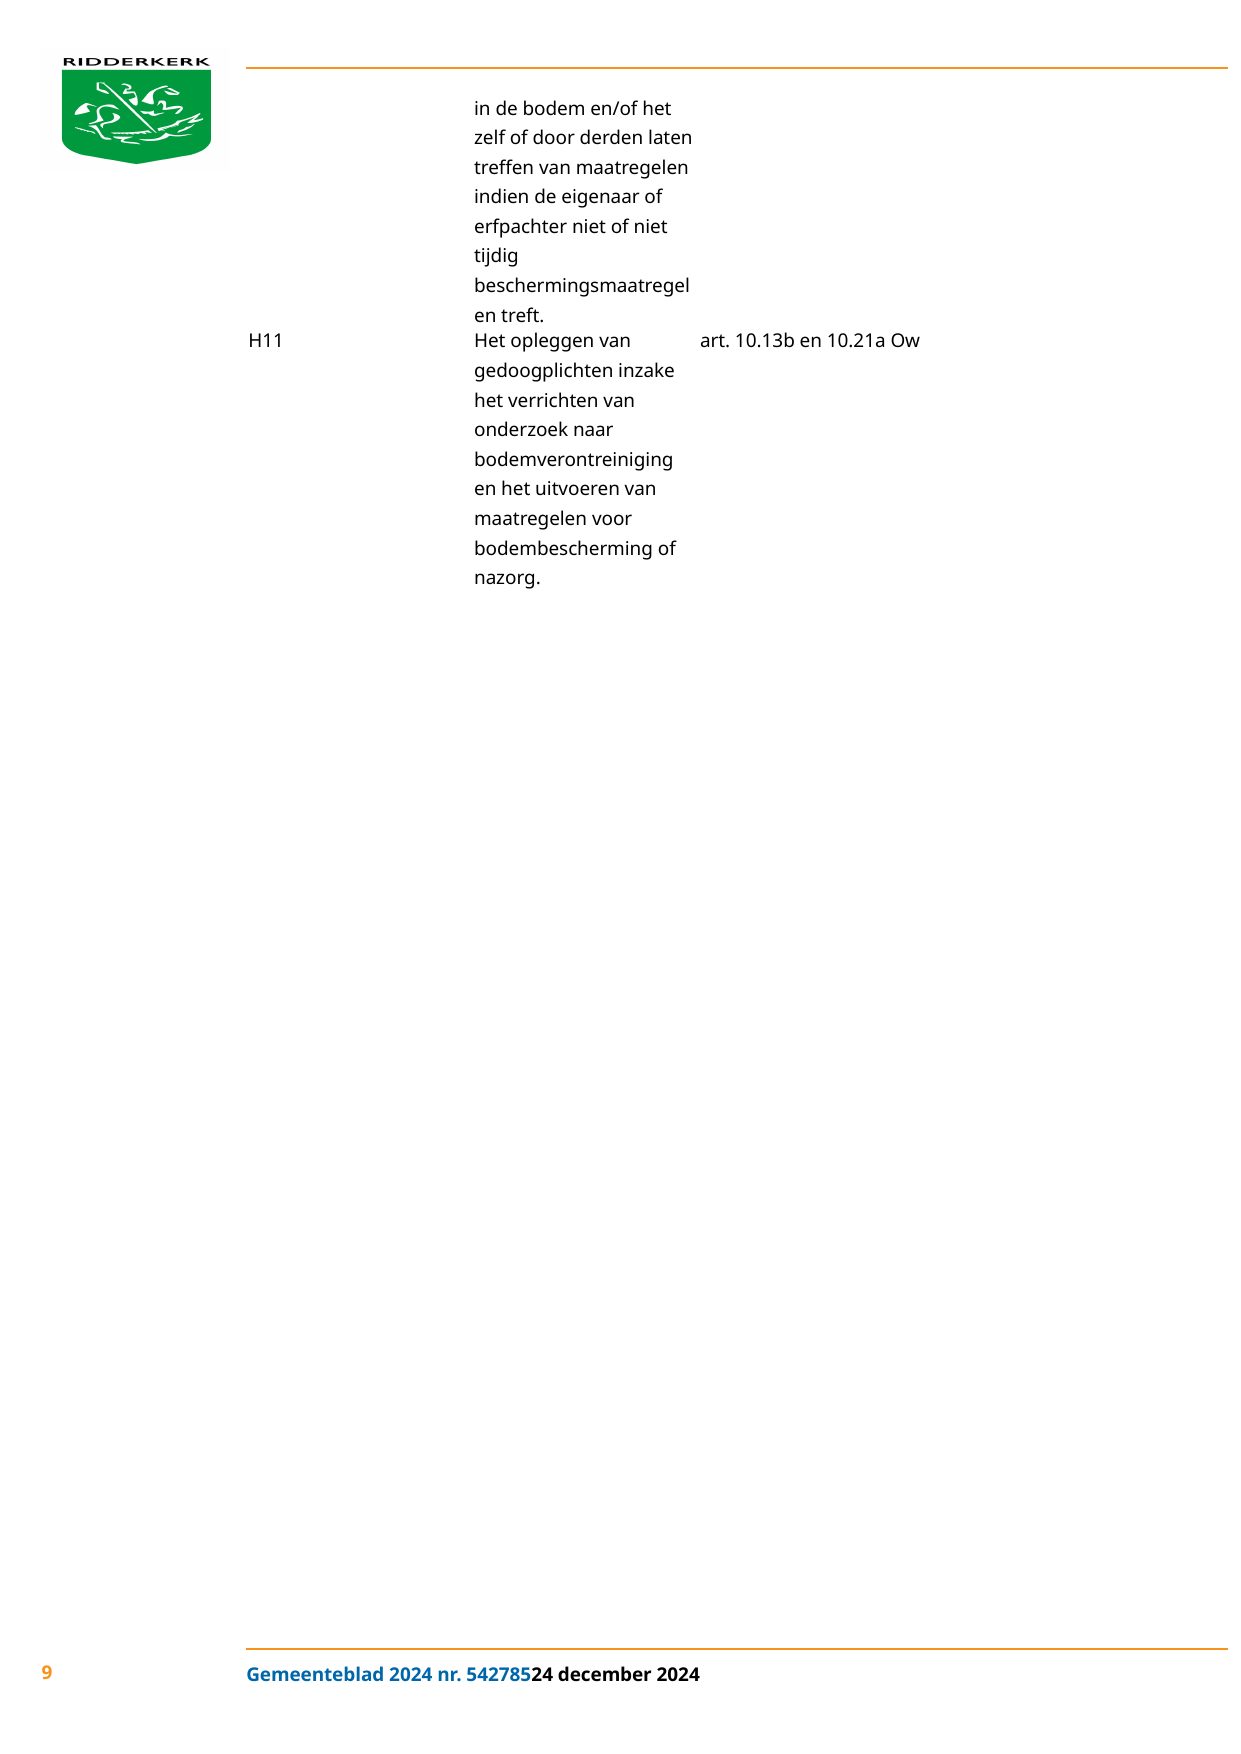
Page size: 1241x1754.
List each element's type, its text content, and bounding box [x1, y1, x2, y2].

table_cell [248, 95, 474, 328]
picture [41, 47, 231, 172]
table_cell [926, 95, 1152, 328]
table_cell [700, 95, 926, 328]
table_cell art. 10.13b en 10.21a Ow [700, 328, 926, 590]
table_cell in de bodem en/of het zelf of door derden laten treffen van maatregelen indien de eigenaar of erfpachter niet of niet tijdig beschermingsmaatregelen treft. [474, 95, 700, 328]
table_cell H11 [248, 328, 474, 590]
table_cell Het opleggen van gedoogplichten inzake het verrichten van onderzoek naar bodemverontreiniging en het uitvoeren van maatregelen voor bodembescherming of nazorg. [474, 328, 700, 590]
table_cell [926, 328, 1152, 590]
